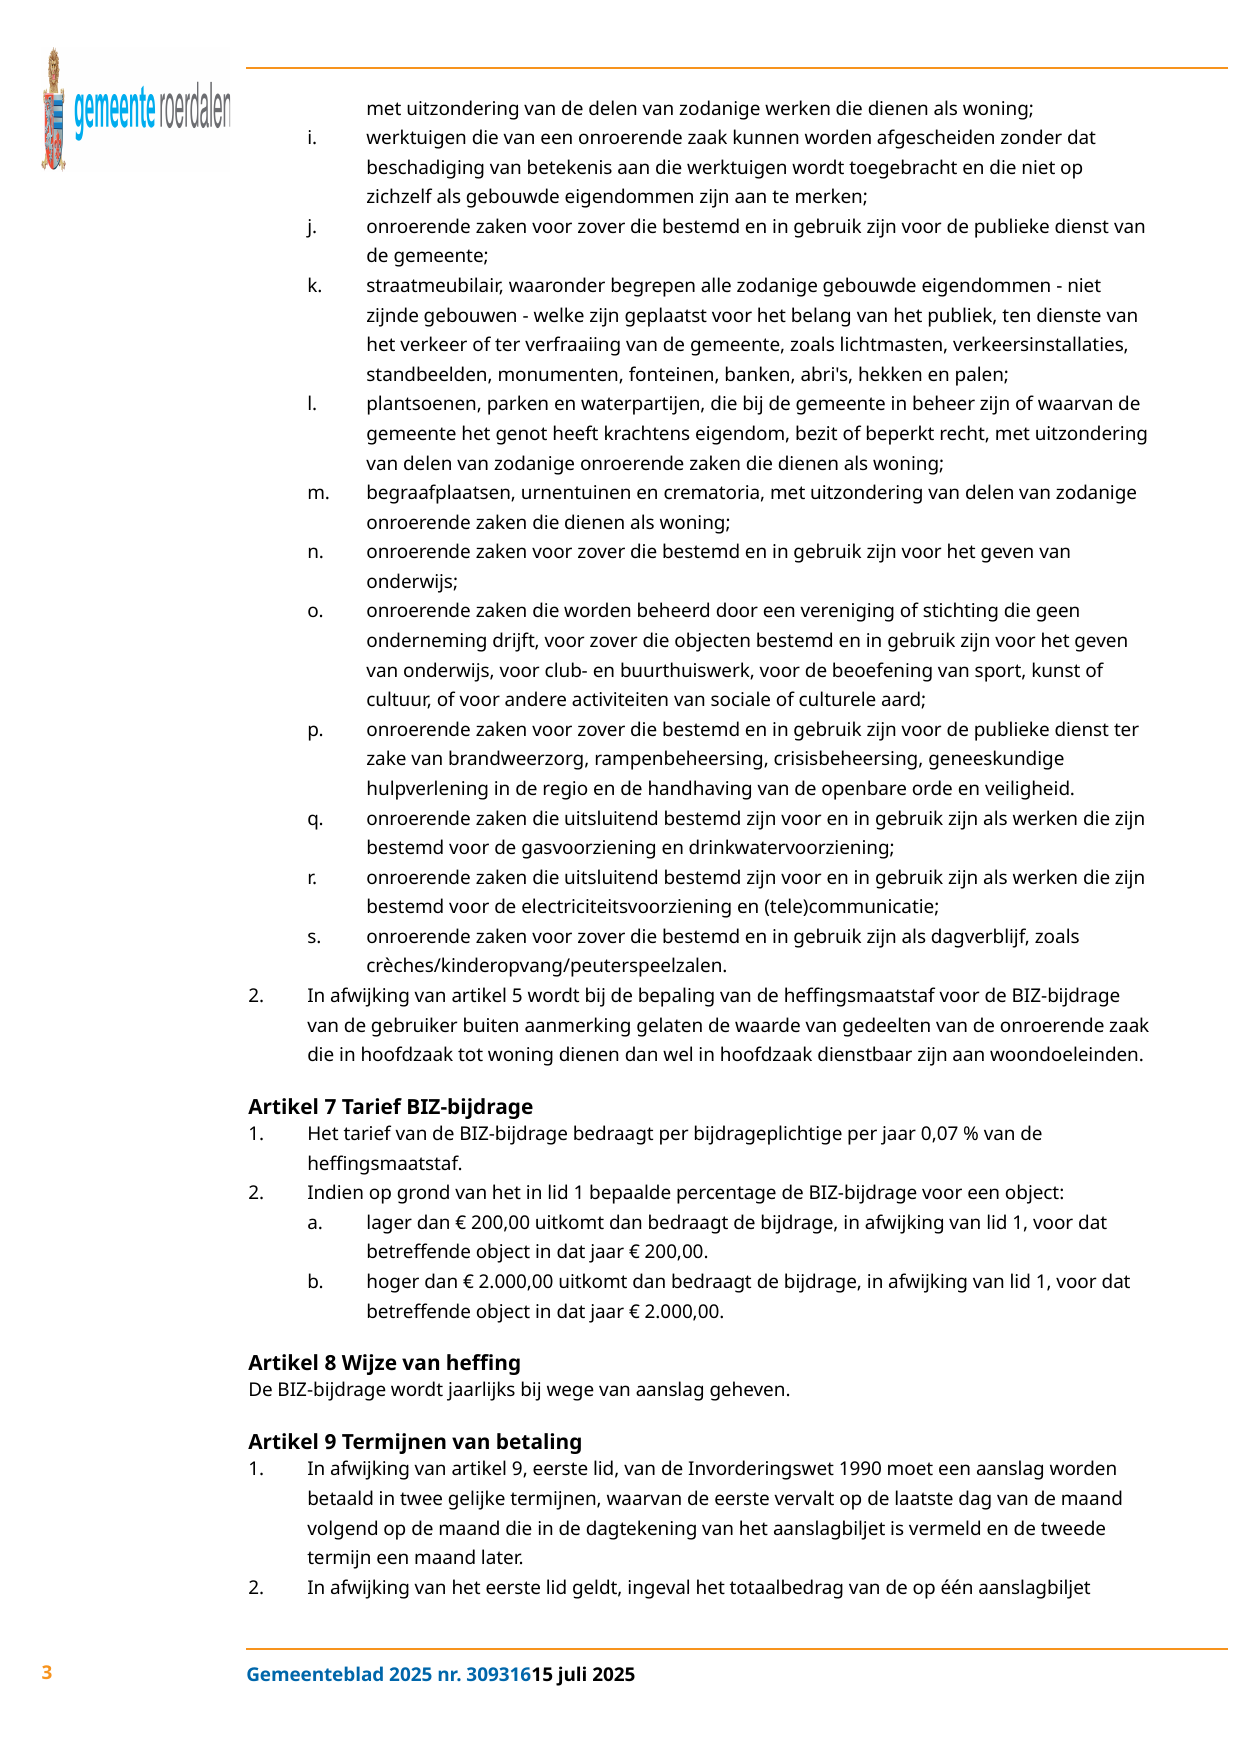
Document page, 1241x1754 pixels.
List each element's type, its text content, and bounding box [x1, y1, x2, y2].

list onroerende zaken die worden beheerd door een vereniging of stichting die geen onderneming drijft, voor zover die objecten bestemd en in gebruik zijn voor het geven van onderwijs, voor club- en buurthuiswerk, voor de beoefening van sport, kunst of cultuur, of voor andere activiteiten van sociale of culturele aard; [307, 598, 1152, 712]
list met uitzondering van de delen van zodanige werken die dienen als woning; [307, 95, 1152, 121]
list In afwijking van artikel 9, eerste lid, van de Invorderingswet 1990 moet een aanslag worden betaald in twee gelijke termijnen, waarvan de eerste vervalt op de laatste dag van de maand volgend op de maand die in de dagtekening van het aanslagbiljet is vermeld en de tweede termijn een maand later. [248, 1456, 1152, 1570]
list lager dan € 200,00 uitkomt dan bedraagt de bijdrage, in afwijking van lid 1, voor dat betreffende object in dat jaar € 200,00. [307, 1209, 1152, 1264]
list Indien op grond van het in lid 1 bepaalde percentage de BIZ-bijdrage voor een object: [248, 1179, 1152, 1205]
text Artikel 8 Wijze van heffing [248, 1348, 1152, 1377]
list onroerende zaken die uitsluitend bestemd zijn voor en in gebruik zijn als werken die zijn bestemd voor de gasvoorziening en drinkwatervoorziening; [307, 805, 1152, 860]
text De BIZ-bijdrage wordt jaarlijks bij wege van aanslag geheven. [248, 1377, 1152, 1402]
picture [41, 47, 231, 172]
list onroerende zaken voor zover die bestemd en in gebruik zijn voor het geven van onderwijs; [307, 538, 1152, 594]
list In afwijking van het eerste lid geldt, ingeval het totaalbedrag van de op één aanslagbiljet [248, 1574, 1152, 1599]
list onroerende zaken die uitsluitend bestemd zijn voor en in gebruik zijn als werken die zijn bestemd voor de electriciteitsvoorziening en (tele)communicatie; [307, 864, 1152, 919]
list straatmeubilair, waaronder begrepen alle zodanige gebouwde eigendommen - niet zijnde gebouwen - welke zijn geplaatst voor het belang van het publiek, ten dienste van het verkeer of ter verfraaiing van de gemeente, zoals lichtmasten, verkeersinstallaties, standbeelden, monumenten, fonteinen, banken, abri's, hekken en palen; [307, 272, 1152, 387]
text Artikel 9 Termijnen van betaling [248, 1427, 1152, 1456]
list onroerende zaken voor zover die bestemd en in gebruik zijn voor de publieke dienst ter zake van brandweerzorg, rampenbeheersing, crisisbeheersing, geneeskundige hulpverlening in de regio en de handhaving van de openbare orde en veiligheid. [307, 716, 1152, 801]
list onroerende zaken voor zover die bestemd en in gebruik zijn als dagverblijf, zoals crèches/kinderopvang/peuterspeelzalen. [307, 923, 1152, 978]
list werktuigen die van een onroerende zaak kunnen worden afgescheiden zonder dat beschadiging van betekenis aan die werktuigen wordt toegebracht en die niet op zichzelf als gebouwde eigendommen zijn aan te merken; [307, 124, 1152, 209]
list begraafplaatsen, urnentuinen en crematoria, met uitzondering van delen van zodanige onroerende zaken die dienen als woning; [307, 479, 1152, 535]
list plantsoenen, parken en waterpartijen, die bij de gemeente in beheer zijn of waarvan de gemeente het genot heeft krachtens eigendom, bezit of beperkt recht, met uitzondering van delen van zodanige onroerende zaken die dienen als woning; [307, 391, 1152, 476]
list Het tarief van de BIZ-bijdrage bedraagt per bijdrageplichtige per jaar 0,07 % van de heffingsmaatstaf. [248, 1120, 1152, 1176]
list In afwijking van artikel 5 wordt bij de bepaling van de heffingsmaatstaf voor de BIZ-bijdrage van de gebruiker buiten aanmerking gelaten de waarde van gedeelten van de onroerende zaak die in hoofdzaak tot woning dienen dan wel in hoofdzaak dienstbaar zijn aan woondoeleinden. [248, 982, 1152, 1067]
list hoger dan € 2.000,00 uitkomt dan bedraagt de bijdrage, in afwijking van lid 1, voor dat betreffende object in dat jaar € 2.000,00. [307, 1268, 1152, 1323]
list onroerende zaken voor zover die bestemd en in gebruik zijn voor de publieke dienst van de gemeente; [307, 213, 1152, 268]
text Artikel 7 Tarief BIZ-bijdrage [248, 1092, 1152, 1120]
